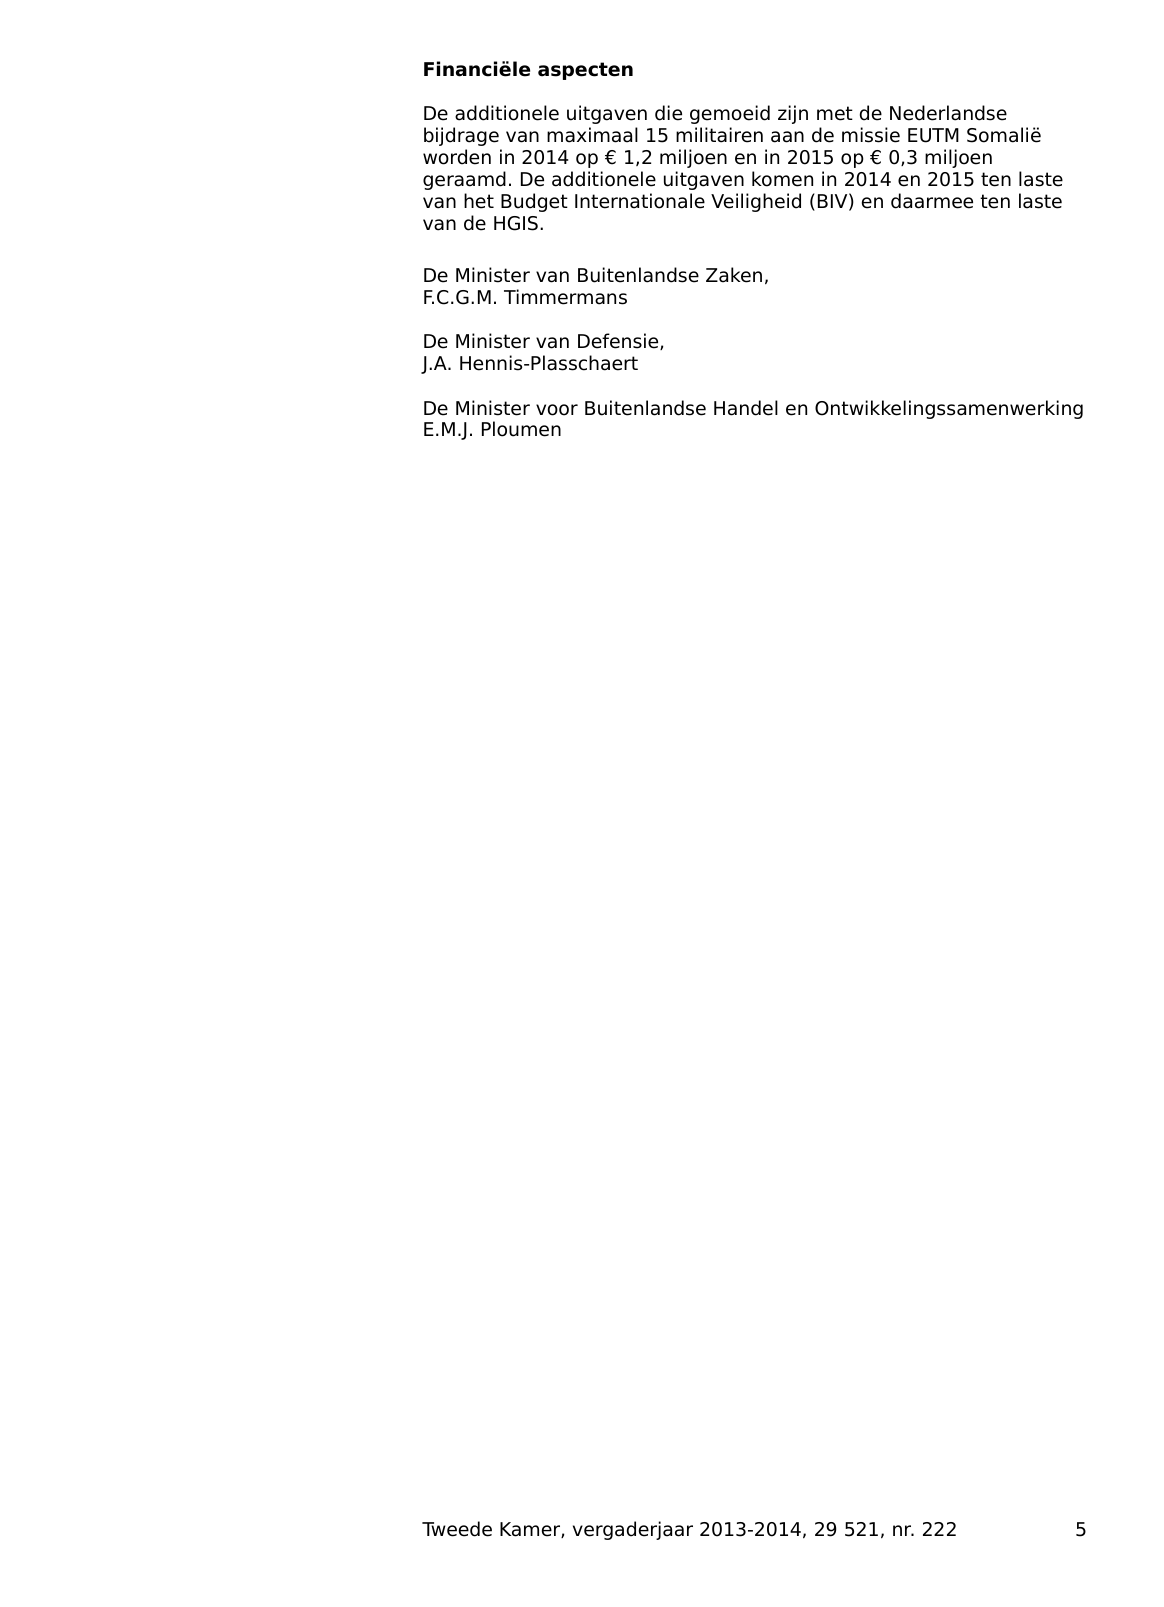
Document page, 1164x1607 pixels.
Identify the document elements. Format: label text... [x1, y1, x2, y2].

text De Minister van Buitenlandse Zaken, F.C.G.M. Timmermans [422, 265, 1087, 309]
text De additionele uitgaven die gemoeid zijn met de Nederlandse bijdrage van maximaal 15 militairen aan de missie EUTM Somalië worden in 2014 op € 1,2 miljoen en in 2015 op € 0,3 miljoen geraamd. De additionele uitgaven komen in 2014 en 2015 ten laste van het Budget Internationale Veiligheid (BIV) en daarmee ten laste van de HGIS. [422, 103, 1087, 235]
text De Minister voor Buitenlandse Handel en Ontwikkelingssamenwerking E.M.J. Ploumen [422, 397, 1087, 441]
text De Minister van Defensie, J.A. Hennis-Plasschaert [422, 331, 1087, 375]
subtitle Financiële aspecten [422, 59, 1087, 81]
